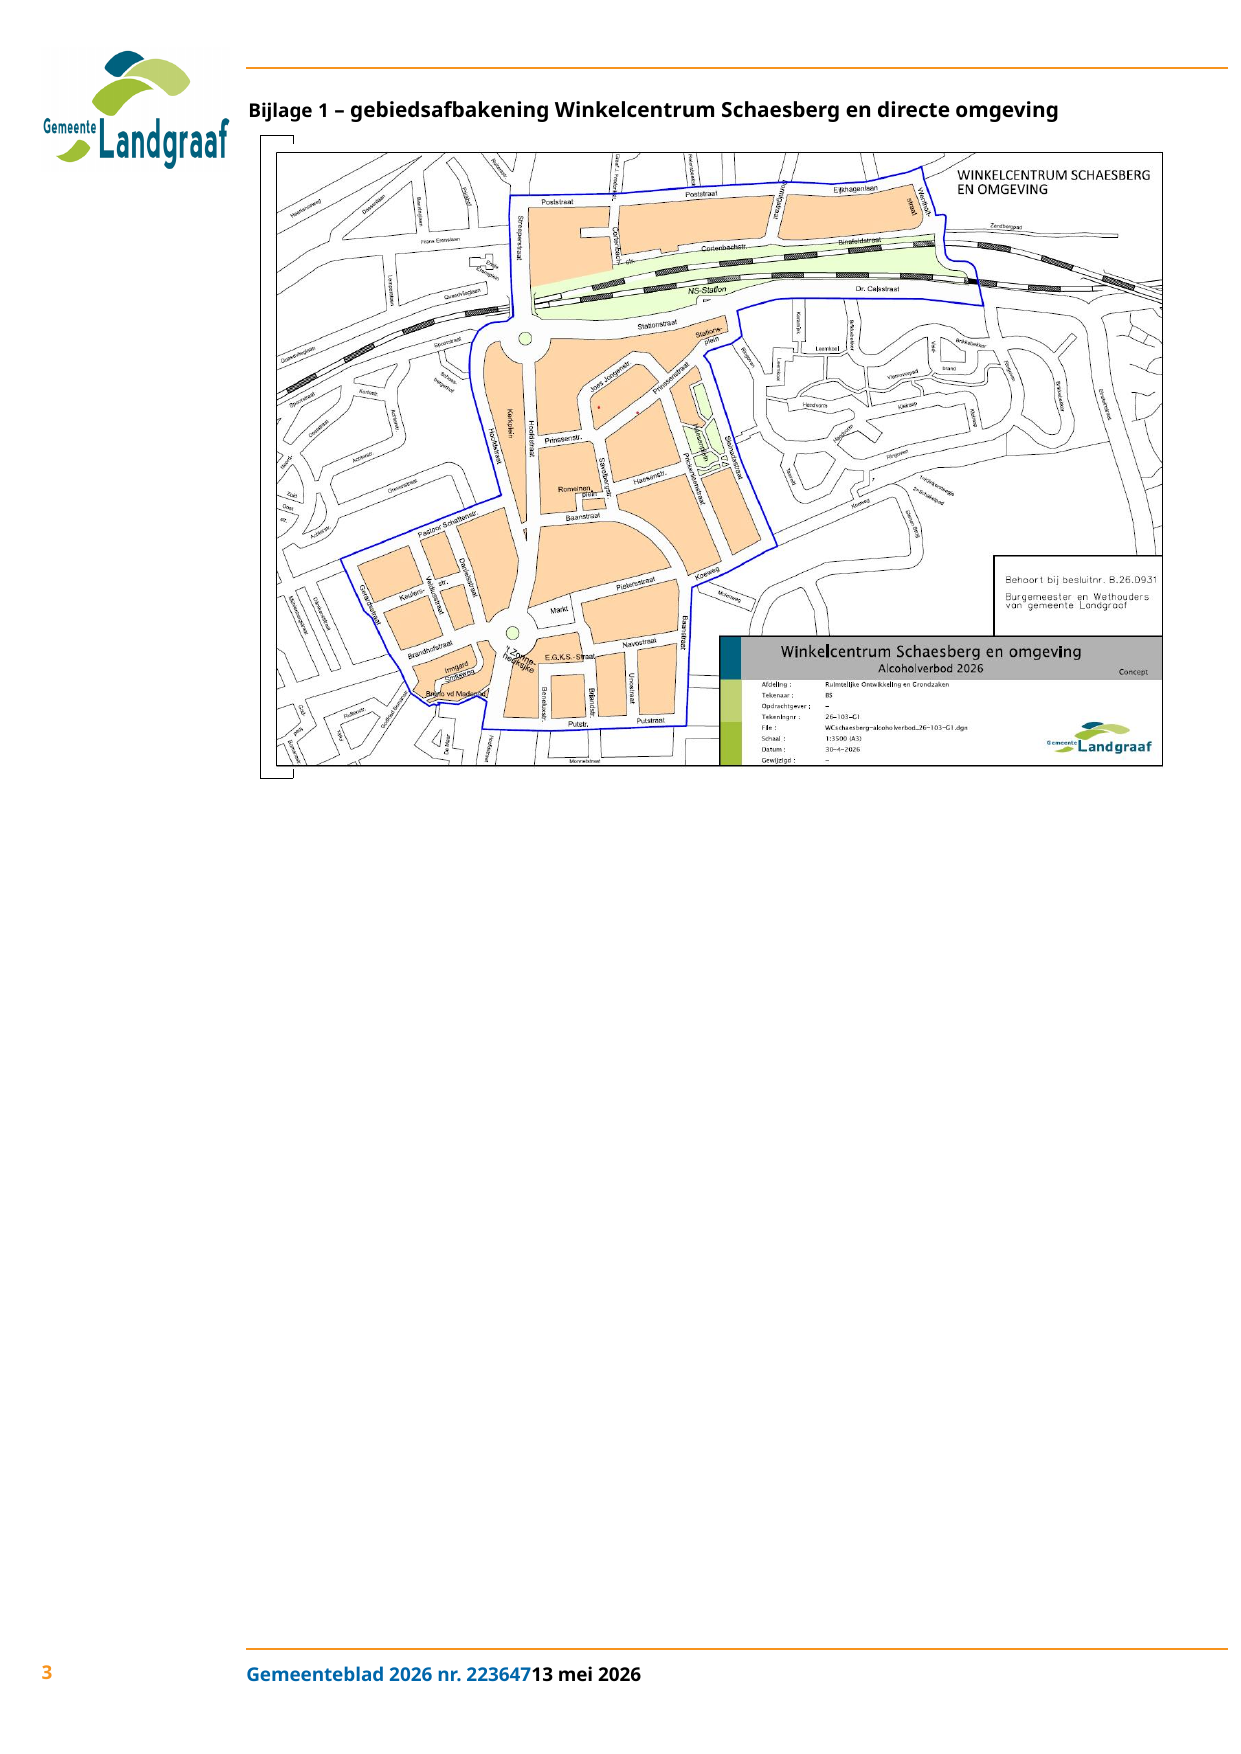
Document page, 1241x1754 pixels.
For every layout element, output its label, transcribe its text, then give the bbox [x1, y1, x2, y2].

picture [41, 47, 231, 172]
picture [268, 144, 1173, 769]
text Bijlage 1 – gebiedsafbakening Winkelcentrum Schaesberg en directe omgeving [248, 95, 1152, 123]
